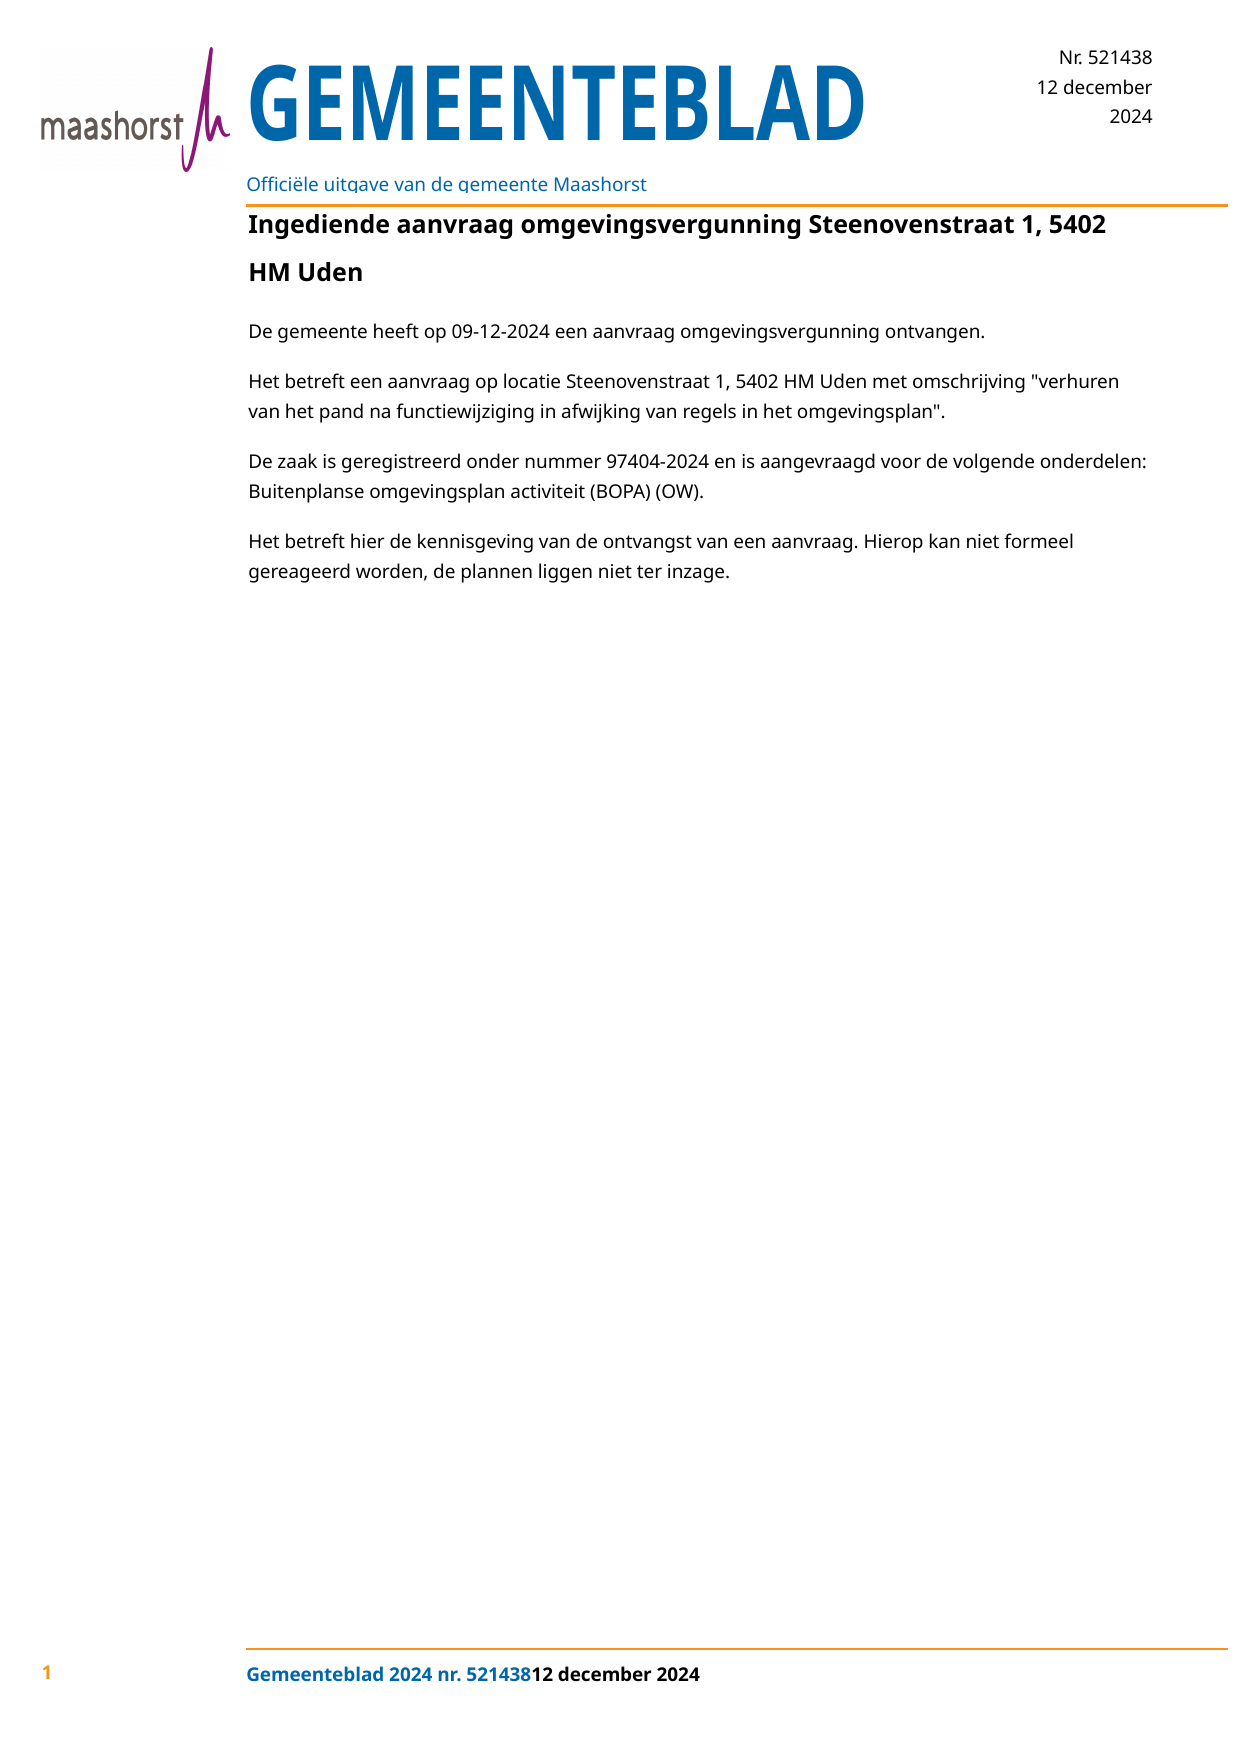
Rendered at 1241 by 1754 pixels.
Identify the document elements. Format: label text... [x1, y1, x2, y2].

picture [41, 47, 231, 172]
text Ingediende aanvraag omgevingsvergunning Steenovenstraat 1, 5402 HM Uden [248, 207, 1152, 288]
text Het betreft een aanvraag op locatie Steenovenstraat 1, 5402 HM Uden met omschrijving "verhuren van het pand na functiewijziging in afwijking van regels in het omgevingsplan". [248, 368, 1152, 424]
text De gemeente heeft op 09-12-2024 een aanvraag omgevingsvergunning ontvangen. [248, 318, 1152, 344]
text De zaak is geregistreerd onder nummer 97404-2024 en is aangevraagd voor de volgende onderdelen: Buitenplanse omgevingsplan activiteit (BOPA) (OW). [248, 448, 1152, 504]
text Het betreft hier de kennisgeving van de ontvangst van een aanvraag. Hierop kan niet formeel gereageerd worden, de plannen liggen niet ter inzage. [248, 528, 1152, 584]
